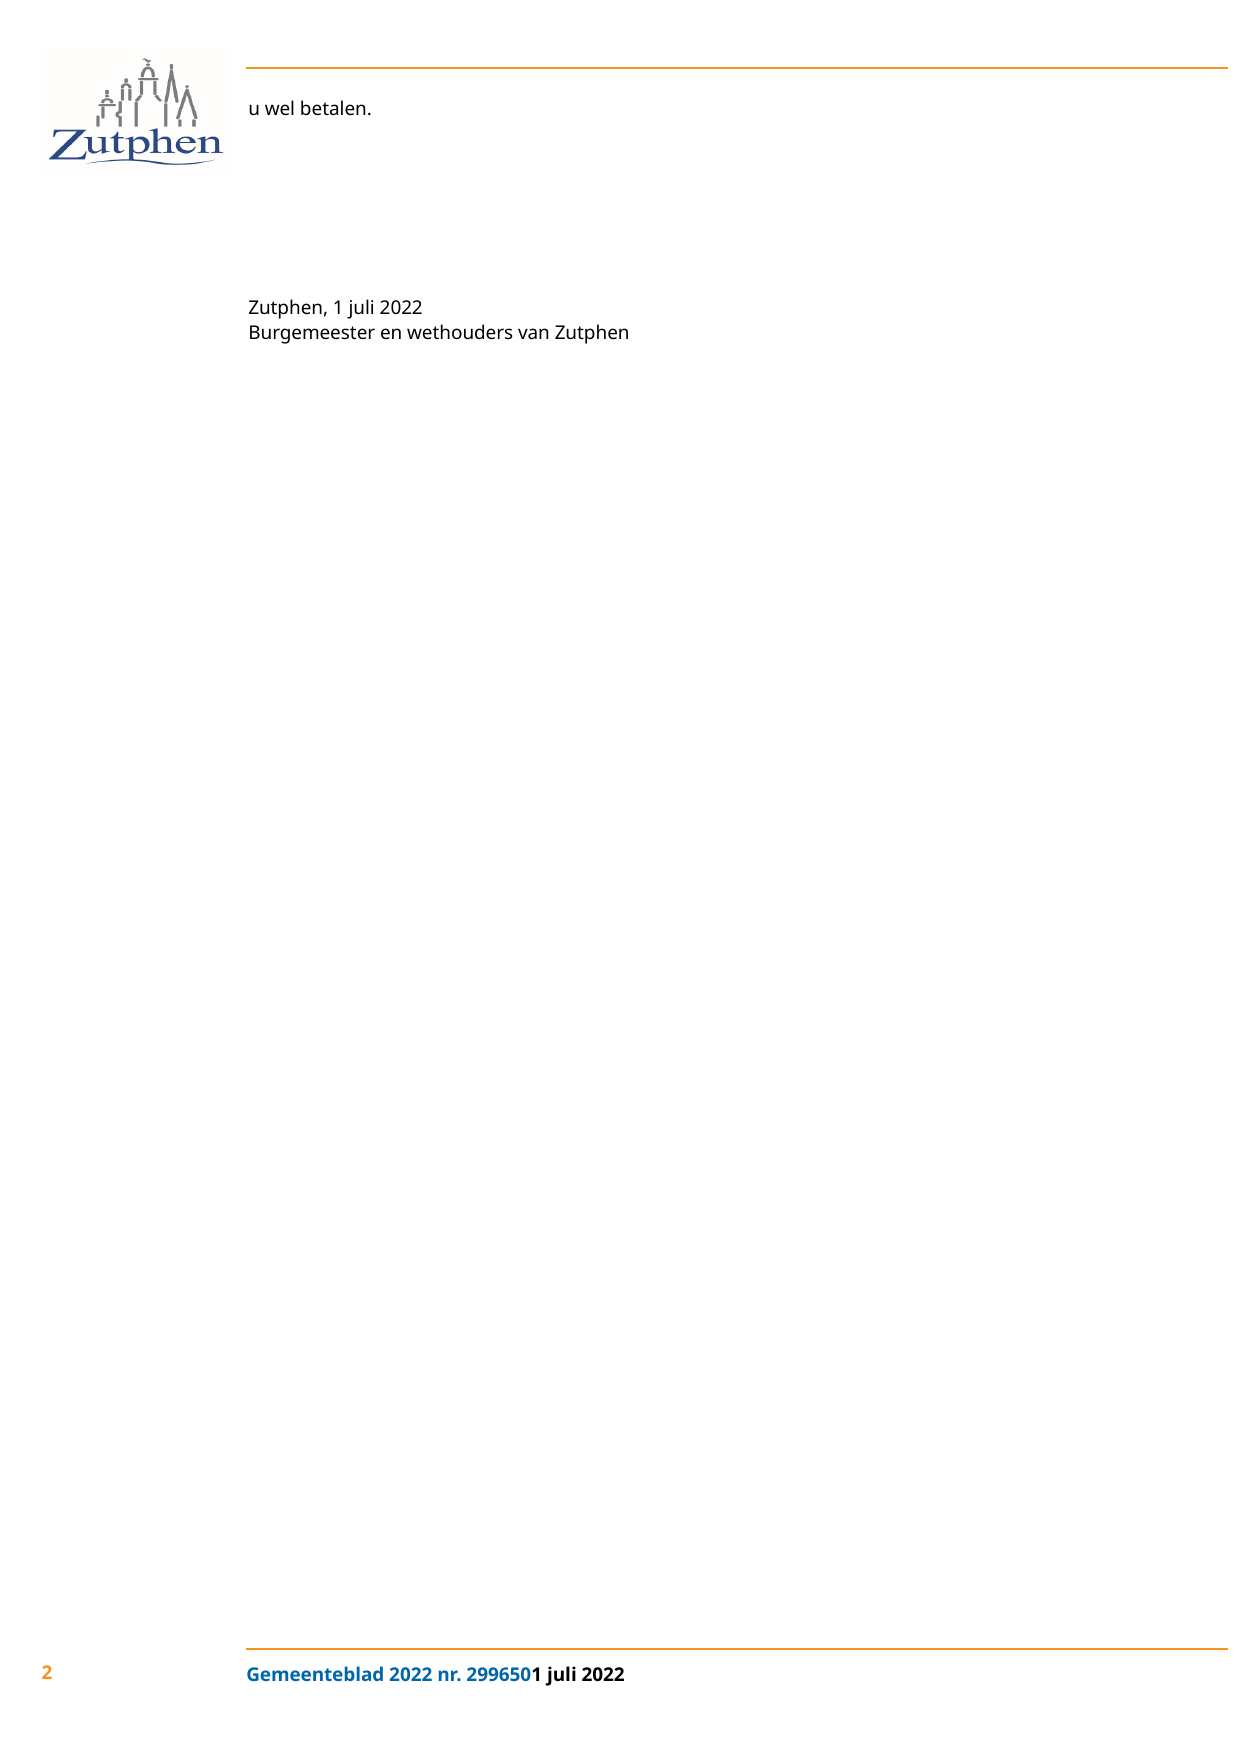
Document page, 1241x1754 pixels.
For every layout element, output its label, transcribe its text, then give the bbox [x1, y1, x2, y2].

picture [41, 47, 231, 172]
text Zutphen, 1 juli 2022 [248, 294, 1152, 319]
text u wel betalen. [248, 95, 1152, 121]
text Burgemeester en wethouders van Zutphen [248, 319, 1152, 345]
